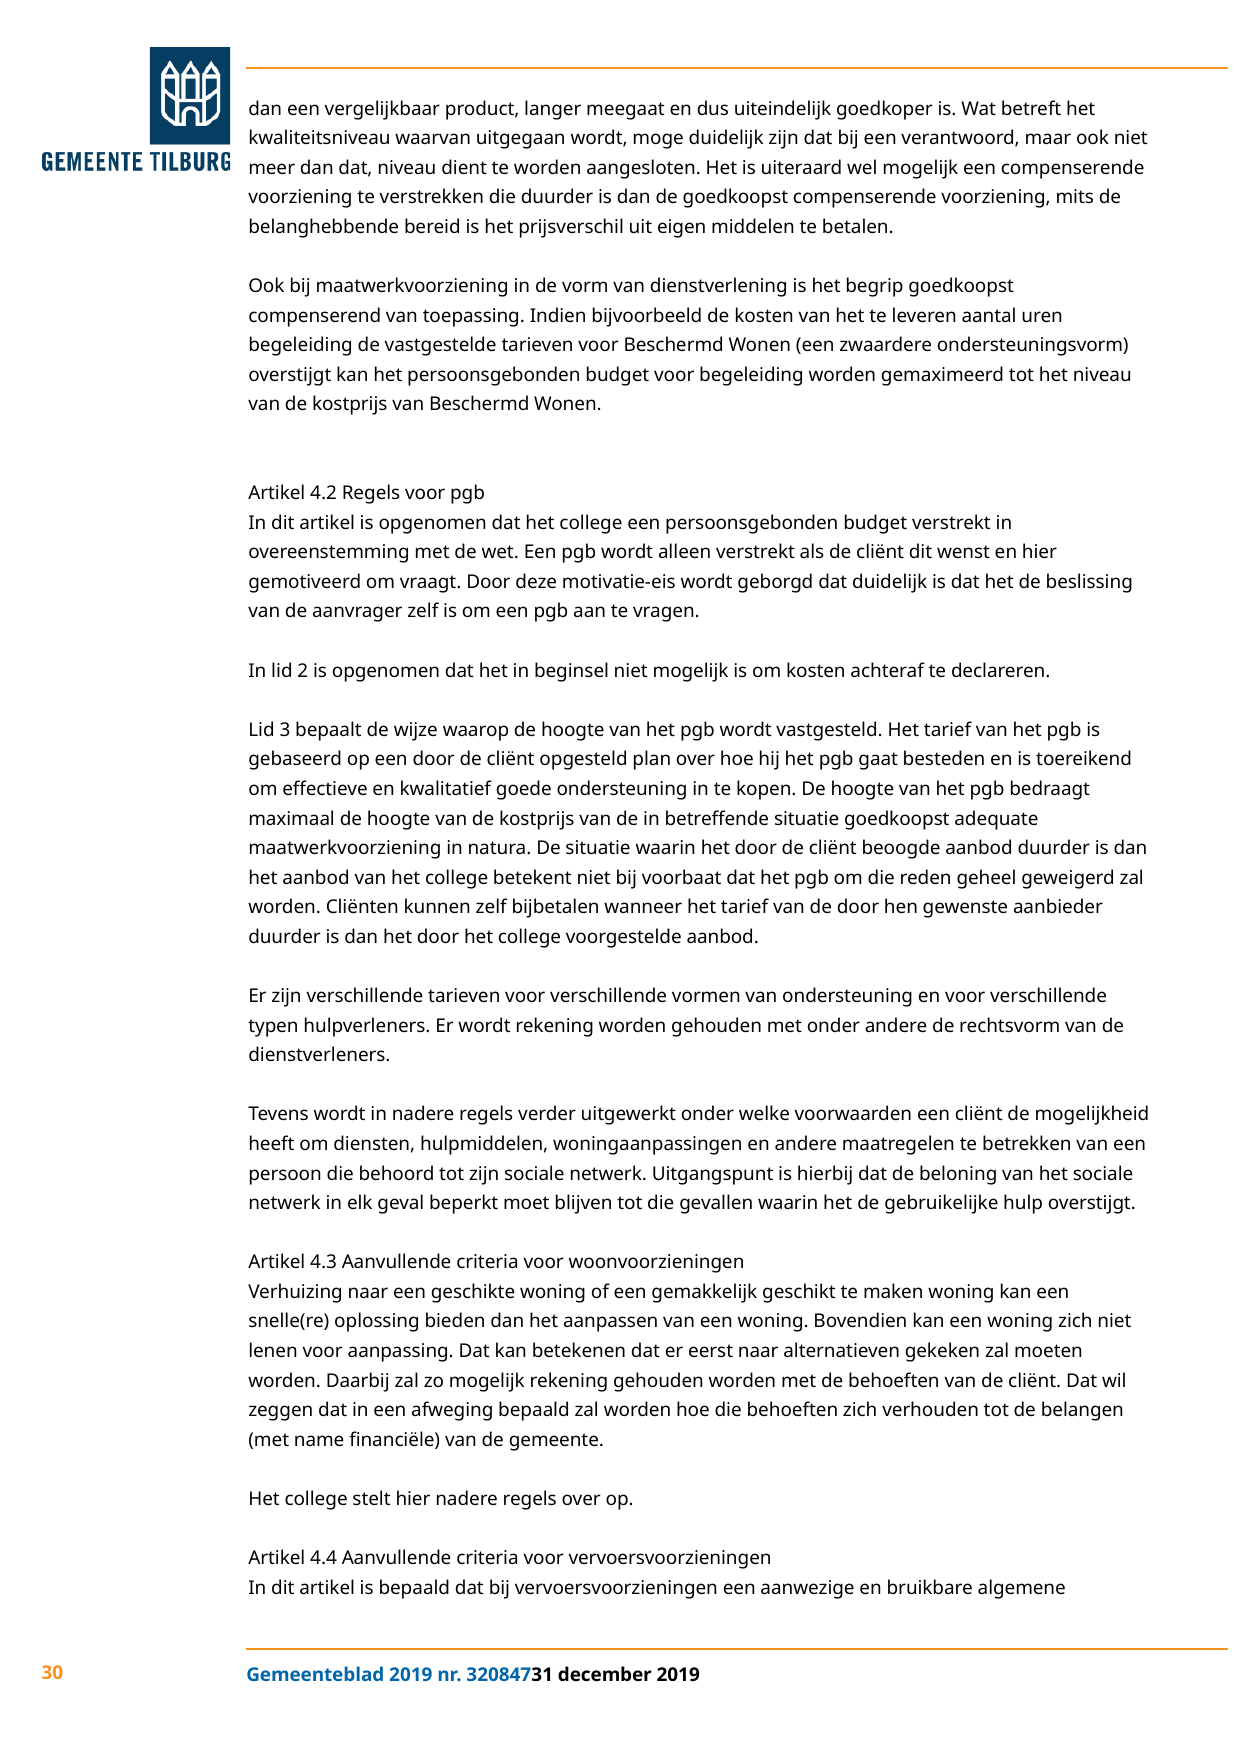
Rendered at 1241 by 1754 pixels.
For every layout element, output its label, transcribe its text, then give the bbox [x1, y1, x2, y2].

text dan een vergelijkbaar product, langer meegaat en dus uiteindelijk goedkoper is. Wat betreft het kwaliteitsniveau waarvan uitgegaan wordt, moge duidelijk zijn dat bij een verantwoord, maar ook niet meer dan dat, niveau dient te worden aangesloten. Het is uiteraard wel mogelijk een compenserende voorziening te verstrekken die duurder is dan de goedkoopst compenserende voorziening, mits de belanghebbende bereid is het prijsverschil uit eigen middelen te betalen. [248, 95, 1152, 239]
text Tevens wordt in nadere regels verder uitgewerkt onder welke voorwaarden een cliënt de mogelijkheid heeft om diensten, hulpmiddelen, woningaanpassingen en andere maatregelen te betrekken van een persoon die behoord tot zijn sociale netwerk. Uitgangspunt is hierbij dat de beloning van het sociale netwerk in elk geval beperkt moet blijven tot die gevallen waarin het de gebruikelijke hulp overstijgt. [248, 1101, 1152, 1215]
text Het college stelt hier nadere regels over op. [248, 1485, 1152, 1511]
text Artikel 4.4 Aanvullende criteria voor vervoersvoorzieningen [248, 1544, 1152, 1570]
text Ook bij maatwerkvoorziening in de vorm van dienstverlening is het begrip goedkoopst compenserend van toepassing. Indien bijvoorbeeld de kosten van het te leveren aantal uren begeleiding de vastgestelde tarieven voor Beschermd Wonen (een zwaardere ondersteuningsvorm) overstijgt kan het persoonsgebonden budget voor begeleiding worden gemaximeerd tot het niveau van de kostprijs van Beschermd Wonen. [248, 272, 1152, 416]
text Er zijn verschillende tarieven voor verschillende vormen van ondersteuning en voor verschillende typen hulpverleners. Er wordt rekening worden gehouden met onder andere de rechtsvorm van de dienstverleners. [248, 982, 1152, 1067]
text Artikel 4.2 Regels voor pgb [248, 479, 1152, 505]
text Artikel 4.3 Aanvullende criteria voor woonvoorzieningen [248, 1248, 1152, 1274]
text Verhuizing naar een geschikte woning of een gemakkelijk geschikt te maken woning kan een snelle(re) oplossing bieden dan het aanpassen van een woning. Bovendien kan een woning zich niet lenen voor aanpassing. Dat kan betekenen dat er eerst naar alternatieven gekeken zal moeten worden. Daarbij zal zo mogelijk rekening gehouden worden met de behoeften van de cliënt. Dat wil zeggen dat in een afweging bepaald zal worden hoe die behoeften zich verhouden tot de belangen (met name financiële) van de gemeente. [248, 1278, 1152, 1452]
picture [41, 47, 231, 172]
text In lid 2 is opgenomen dat het in beginsel niet mogelijk is om kosten achteraf te declareren. [248, 657, 1152, 683]
text Lid 3 bepaalt de wijze waarop de hoogte van het pgb wordt vastgesteld. Het tarief van het pgb is gebaseerd op een door de cliënt opgesteld plan over hoe hij het pgb gaat besteden en is toereikend om effectieve en kwalitatief goede ondersteuning in te kopen. De hoogte van het pgb bedraagt maximaal de hoogte van de kostprijs van de in betreffende situatie goedkoopst adequate maatwerkvoorziening in natura. De situatie waarin het door de cliënt beoogde aanbod duurder is dan het aanbod van het college betekent niet bij voorbaat dat het pgb om die reden geheel geweigerd zal worden. Cliënten kunnen zelf bijbetalen wanneer het tarief van de door hen gewenste aanbieder duurder is dan het door het college voorgestelde aanbod. [248, 716, 1152, 949]
text In dit artikel is opgenomen dat het college een persoonsgebonden budget verstrekt in overeenstemming met de wet. Een pgb wordt alleen verstrekt als de cliënt dit wenst en hier gemotiveerd om vraagt. Door deze motivatie-eis wordt geborgd dat duidelijk is dat het de beslissing van de aanvrager zelf is om een pgb aan te vragen. [248, 509, 1152, 623]
text In dit artikel is bepaald dat bij vervoersvoorzieningen een aanwezige en bruikbare algemene [248, 1574, 1152, 1600]
